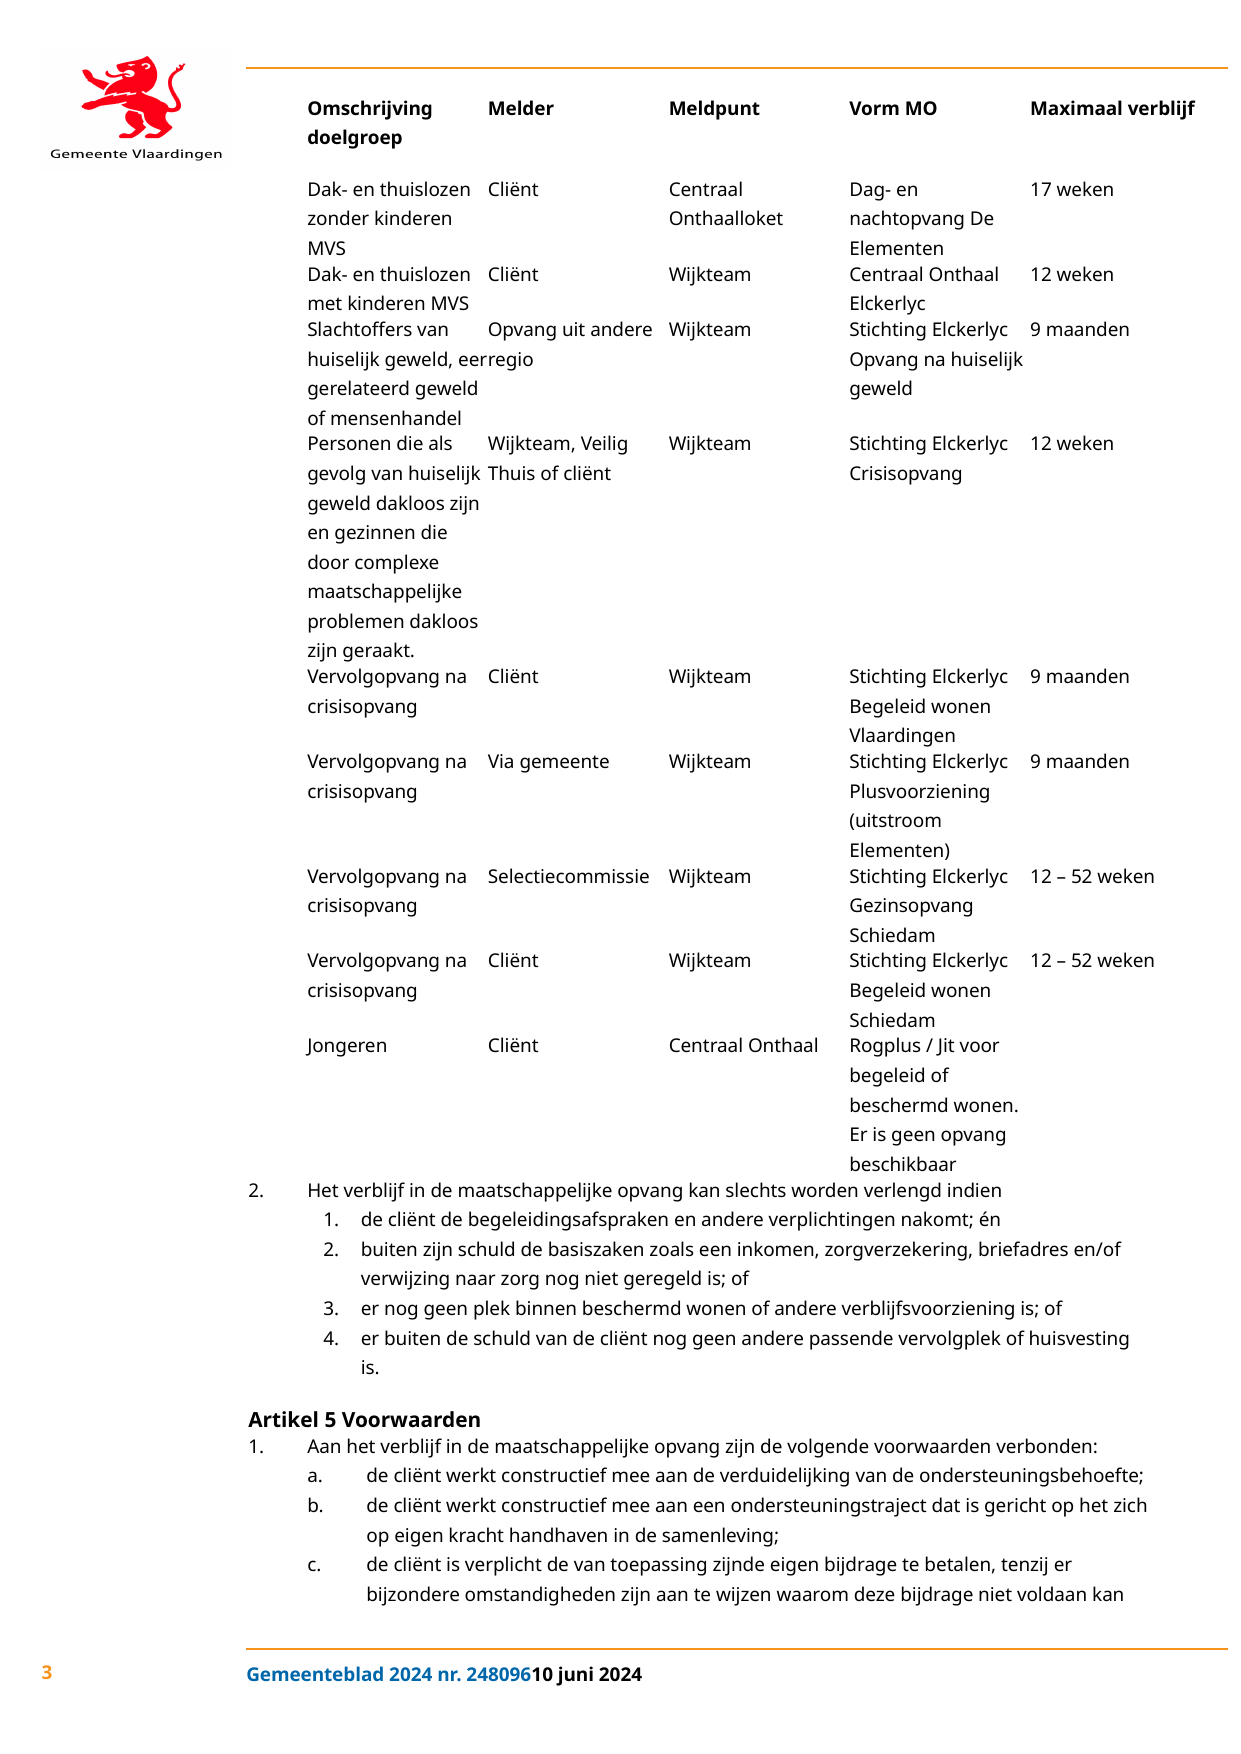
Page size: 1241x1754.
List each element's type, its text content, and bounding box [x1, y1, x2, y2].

table_cell Slachtoffers van huiselijk geweld, eer gerelateerd geweld of mensenhandel [307, 316, 488, 431]
table_cell [669, 150, 849, 176]
table_cell Stichting Elckerlyc Begeleid wonen Vlaardingen [849, 664, 1030, 748]
table_cell Wijkteam [669, 316, 849, 431]
table_header Meldpunt [669, 95, 849, 150]
list de cliënt werkt constructief mee aan de verduidelijking van de ondersteuningsbehoefte; [307, 1463, 1152, 1488]
table_cell Stichting Elckerlyc Crisisopvang [849, 431, 1030, 663]
table_cell Wijkteam [669, 664, 849, 748]
table_cell Stichting Elckerlyc Opvang na huiselijk geweld [849, 316, 1030, 431]
table_cell Selectiecommissie [488, 863, 668, 948]
table_cell 17 weken [1030, 176, 1211, 261]
table_cell Personen die als gevolg van huiselijk geweld dakloos zijn en gezinnen die door complexe maatschappelijke problemen dakloos zijn geraakt. [307, 431, 488, 663]
table_header Vorm MO [849, 95, 1030, 150]
table_cell [488, 150, 668, 176]
table_header Melder [488, 95, 668, 150]
table_cell [849, 150, 1030, 176]
table_cell Dak- en thuislozen zonder kinderen MVS [307, 176, 488, 261]
table_header Maximaal verblijf [1030, 95, 1211, 150]
table_cell [307, 150, 488, 176]
table_cell Cliënt [488, 1033, 668, 1177]
table_cell Dag- en nachtopvang De Elementen [849, 176, 1030, 261]
table_cell 9 maanden [1030, 664, 1211, 748]
table_cell 12 – 52 weken [1030, 948, 1211, 1033]
table_cell Cliënt [488, 664, 668, 748]
table_cell Wijkteam [669, 748, 849, 863]
table_cell Via gemeente [488, 748, 668, 863]
table_cell Wijkteam, Veilig Thuis of cliënt [488, 431, 668, 663]
table_cell Rogplus / Jit voor begeleid of beschermd wonen. Er is geen opvang beschikbaar [849, 1033, 1030, 1177]
table_cell Jongeren [307, 1033, 488, 1177]
table_cell Dak- en thuislozen met kinderen MVS [307, 261, 488, 316]
table_cell Vervolgopvang na crisisopvang [307, 748, 488, 863]
text Artikel 5 Voorwaarden [248, 1405, 1152, 1433]
table_cell 9 maanden [1030, 316, 1211, 431]
table_cell Cliënt [488, 948, 668, 1033]
list buiten zijn schuld de basiszaken zoals een inkomen, zorgverzekering, briefadres en/of verwijzing naar zorg nog niet geregeld is; of [323, 1236, 1152, 1291]
table_cell Stichting Elckerlyc Gezinsopvang Schiedam [849, 863, 1030, 948]
table_cell Vervolgopvang na crisisopvang [307, 664, 488, 748]
table_cell Vervolgopvang na crisisopvang [307, 863, 488, 948]
list er buiten de schuld van de cliënt nog geen andere passende vervolgplek of huisvesting is. [323, 1325, 1152, 1380]
table_cell Cliënt [488, 261, 668, 316]
table_cell Centraal Onthaal Elckerlyc [849, 261, 1030, 316]
table_cell [1030, 150, 1211, 176]
table_cell [1030, 1033, 1211, 1177]
table_cell Wijkteam [669, 431, 849, 663]
table_cell Wijkteam [669, 863, 849, 948]
table_cell 9 maanden [1030, 748, 1211, 863]
table_cell Centraal Onthaalloket [669, 176, 849, 261]
table_cell Stichting Elckerlyc Plusvoorziening (uitstroom Elementen) [849, 748, 1030, 863]
table_cell 12 weken [1030, 261, 1211, 316]
list Aan het verblijf in de maatschappelijke opvang zijn de volgende voorwaarden verbonden: [248, 1433, 1152, 1459]
table_header Omschrijving doelgroep [307, 95, 488, 150]
picture [41, 47, 231, 172]
list de cliënt is verplicht de van toepassing zijnde eigen bijdrage te betalen, tenzij er bijzondere omstandigheden zijn aan te wijzen waarom deze bijdrage niet voldaan kan [307, 1551, 1152, 1607]
list de cliënt werkt constructief mee aan een ondersteuningstraject dat is gericht op het zich op eigen kracht handhaven in de samenleving; [307, 1492, 1152, 1548]
table_cell Wijkteam [669, 261, 849, 316]
list Het verblijf in de maatschappelijke opvang kan slechts worden verlengd indien [248, 1177, 1152, 1202]
table_cell Stichting Elckerlyc Begeleid wonen Schiedam [849, 948, 1030, 1033]
table_cell 12 weken [1030, 431, 1211, 663]
table_cell Wijkteam [669, 948, 849, 1033]
table_cell Cliënt [488, 176, 668, 261]
table_cell Opvang uit andere regio [488, 316, 668, 431]
list er nog geen plek binnen beschermd wonen of andere verblijfsvoorziening is; of [323, 1295, 1152, 1321]
table_cell Vervolgopvang na crisisopvang [307, 948, 488, 1033]
list de cliënt de begeleidingsafspraken en andere verplichtingen nakomt; én [323, 1206, 1152, 1232]
table_cell 12 – 52 weken [1030, 863, 1211, 948]
table_cell Centraal Onthaal [669, 1033, 849, 1177]
